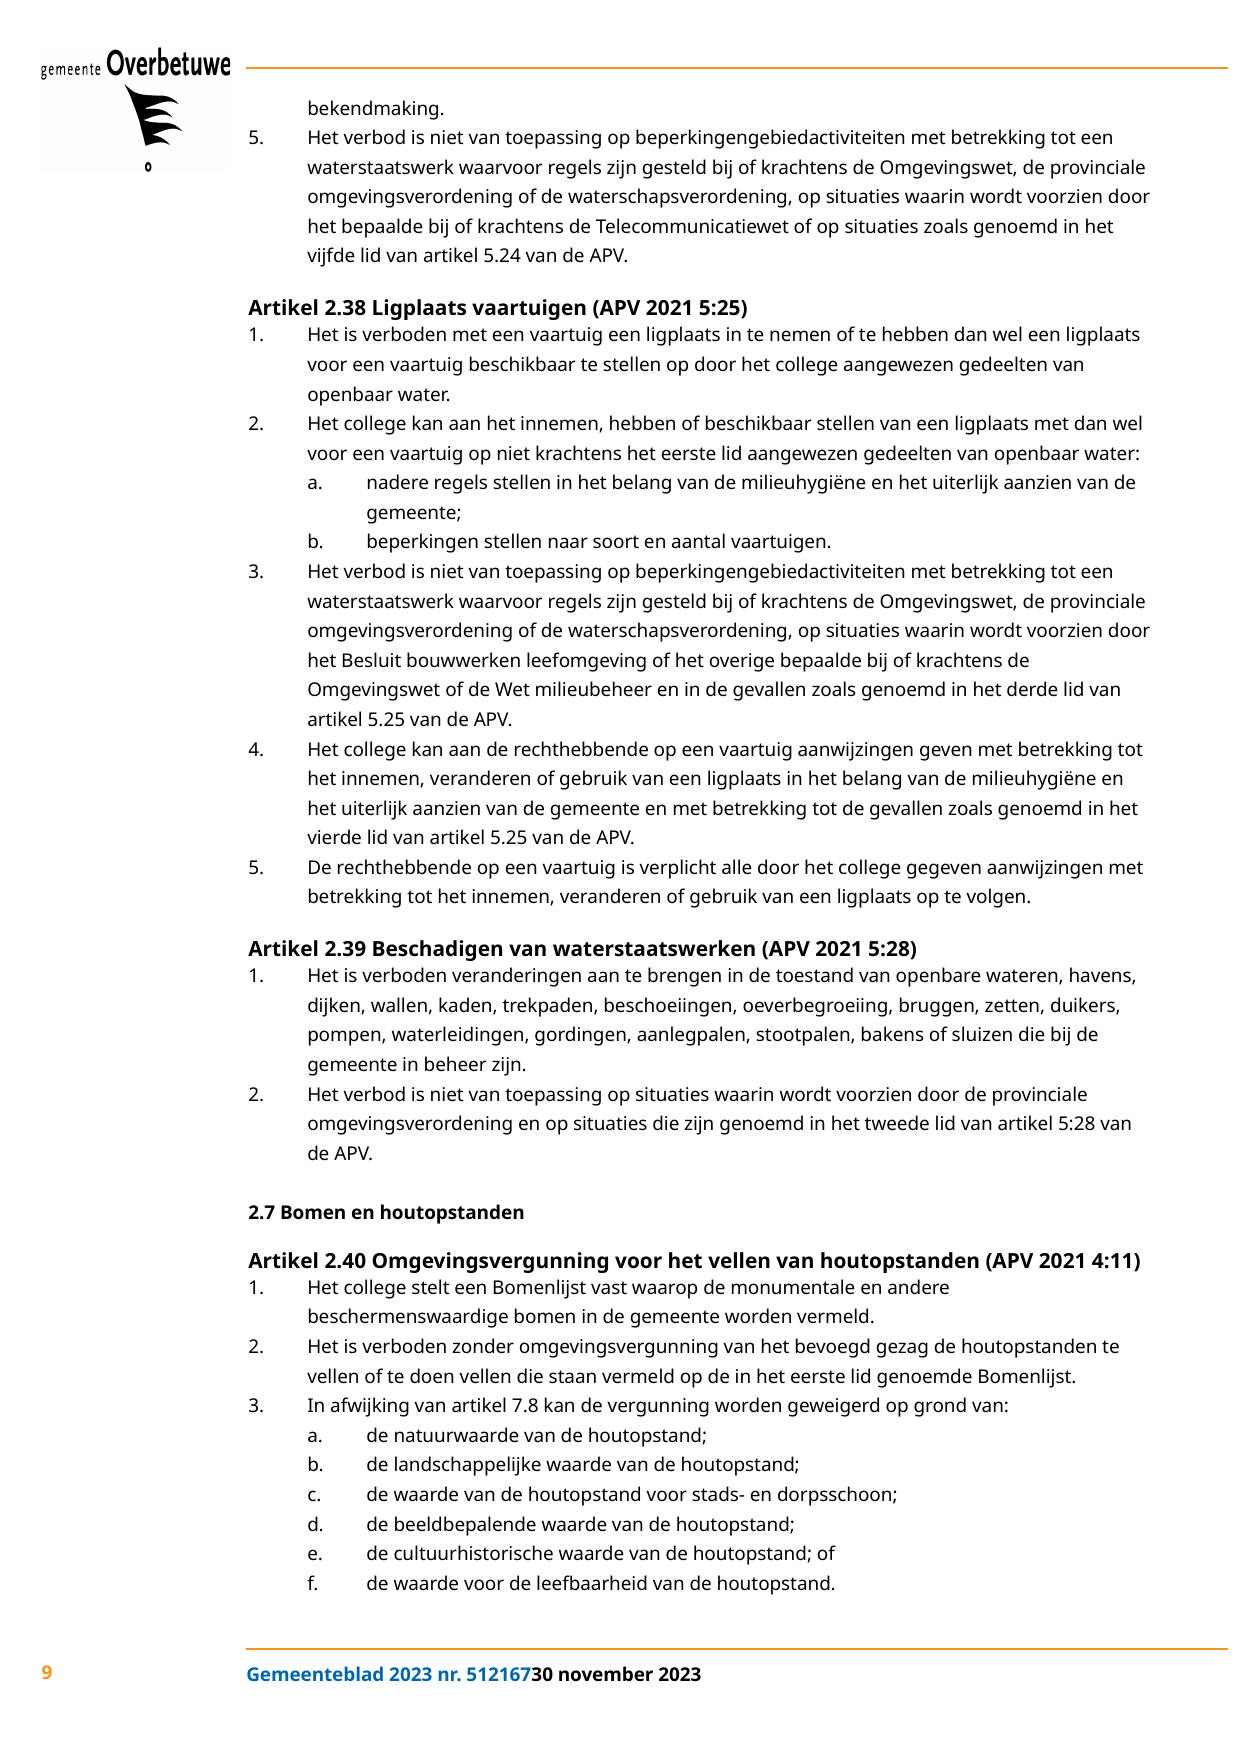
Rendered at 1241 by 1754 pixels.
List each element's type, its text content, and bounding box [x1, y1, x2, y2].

list De rechthebbende op een vaartuig is verplicht alle door het college gegeven aanwijzingen met betrekking tot het innemen, veranderen of gebruik van een ligplaats op te volgen. [248, 854, 1152, 909]
text Artikel 2.40 Omgevingsvergunning voor het vellen van houtopstanden (APV 2021 4:11) [248, 1246, 1152, 1274]
list Het verbod is niet van toepassing op situaties waarin wordt voorzien door de provinciale omgevingsverordening en op situaties die zijn genoemd in het tweede lid van artikel 5:28 van de APV. [248, 1081, 1152, 1166]
list de cultuurhistorische waarde van de houtopstand; of [307, 1540, 1152, 1566]
list de landschappelijke waarde van de houtopstand; [307, 1452, 1152, 1477]
list In afwijking van artikel 7.8 kan de vergunning worden geweigerd op grond van: [248, 1392, 1152, 1418]
list de natuurwaarde van de houtopstand; [307, 1422, 1152, 1448]
text 2.7 Bomen en houtopstanden [248, 1199, 1152, 1225]
list bekendmaking. [248, 95, 1152, 121]
list nadere regels stellen in het belang van de milieuhygiëne en het uiterlijk aanzien van de gemeente; [307, 469, 1152, 525]
picture [41, 47, 231, 172]
list Het is verboden zonder omgevingsvergunning van het bevoegd gezag de houtopstanden te vellen of te doen vellen die staan vermeld op de in het eerste lid genoemde Bomenlijst. [248, 1333, 1152, 1389]
list de beeldbepalende waarde van de houtopstand; [307, 1511, 1152, 1537]
list Het is verboden veranderingen aan te brengen in de toestand van openbare wateren, havens, dijken, wallen, kaden, trekpaden, beschoeiingen, oeverbegroeiing, bruggen, zetten, duikers, pompen, waterleidingen, gordingen, aanlegpalen, stootpalen, bakens of sluizen die bij de gemeente in beheer zijn. [248, 962, 1152, 1077]
text Artikel 2.39 Beschadigen van waterstaatswerken (APV 2021 5:28) [248, 934, 1152, 962]
text Artikel 2.38 Ligplaats vaartuigen (APV 2021 5:25) [248, 293, 1152, 322]
list Het college kan aan de rechthebbende op een vaartuig aanwijzingen geven met betrekking tot het innemen, veranderen of gebruik van een ligplaats in het belang van de milieuhygiëne en het uiterlijk aanzien van de gemeente en met betrekking tot de gevallen zoals genoemd in het vierde lid van artikel 5.25 van de APV. [248, 736, 1152, 850]
list Het college stelt een Bomenlijst vast waarop de monumentale en andere beschermenswaardige bomen in de gemeente worden vermeld. [248, 1274, 1152, 1329]
list Het verbod is niet van toepassing op beperkingengebiedactiviteiten met betrekking tot een waterstaatswerk waarvoor regels zijn gesteld bij of krachtens de Omgevingswet, de provinciale omgevingsverordening of de waterschapsverordening, op situaties waarin wordt voorzien door het bepaalde bij of krachtens de Telecommunicatiewet of op situaties zoals genoemd in het vijfde lid van artikel 5.24 van de APV. [248, 124, 1152, 268]
list Het college kan aan het innemen, hebben of beschikbaar stellen van een ligplaats met dan wel voor een vaartuig op niet krachtens het eerste lid aangewezen gedeelten van openbaar water: [248, 410, 1152, 466]
list beperkingen stellen naar soort en aantal vaartuigen. [307, 529, 1152, 554]
list de waarde van de houtopstand voor stads- en dorpsschoon; [307, 1481, 1152, 1507]
list Het verbod is niet van toepassing op beperkingengebiedactiviteiten met betrekking tot een waterstaatswerk waarvoor regels zijn gesteld bij of krachtens de Omgevingswet, de provinciale omgevingsverordening of de waterschapsverordening, op situaties waarin wordt voorzien door het Besluit bouwwerken leefomgeving of het overige bepaalde bij of krachtens de Omgevingswet of de Wet milieubeheer en in de gevallen zoals genoemd in het derde lid van artikel 5.25 van de APV. [248, 558, 1152, 732]
list de waarde voor de leefbaarheid van de houtopstand. [307, 1570, 1152, 1596]
list Het is verboden met een vaartuig een ligplaats in te nemen of te hebben dan wel een ligplaats voor een vaartuig beschikbaar te stellen op door het college aangewezen gedeelten van openbaar water. [248, 322, 1152, 406]
